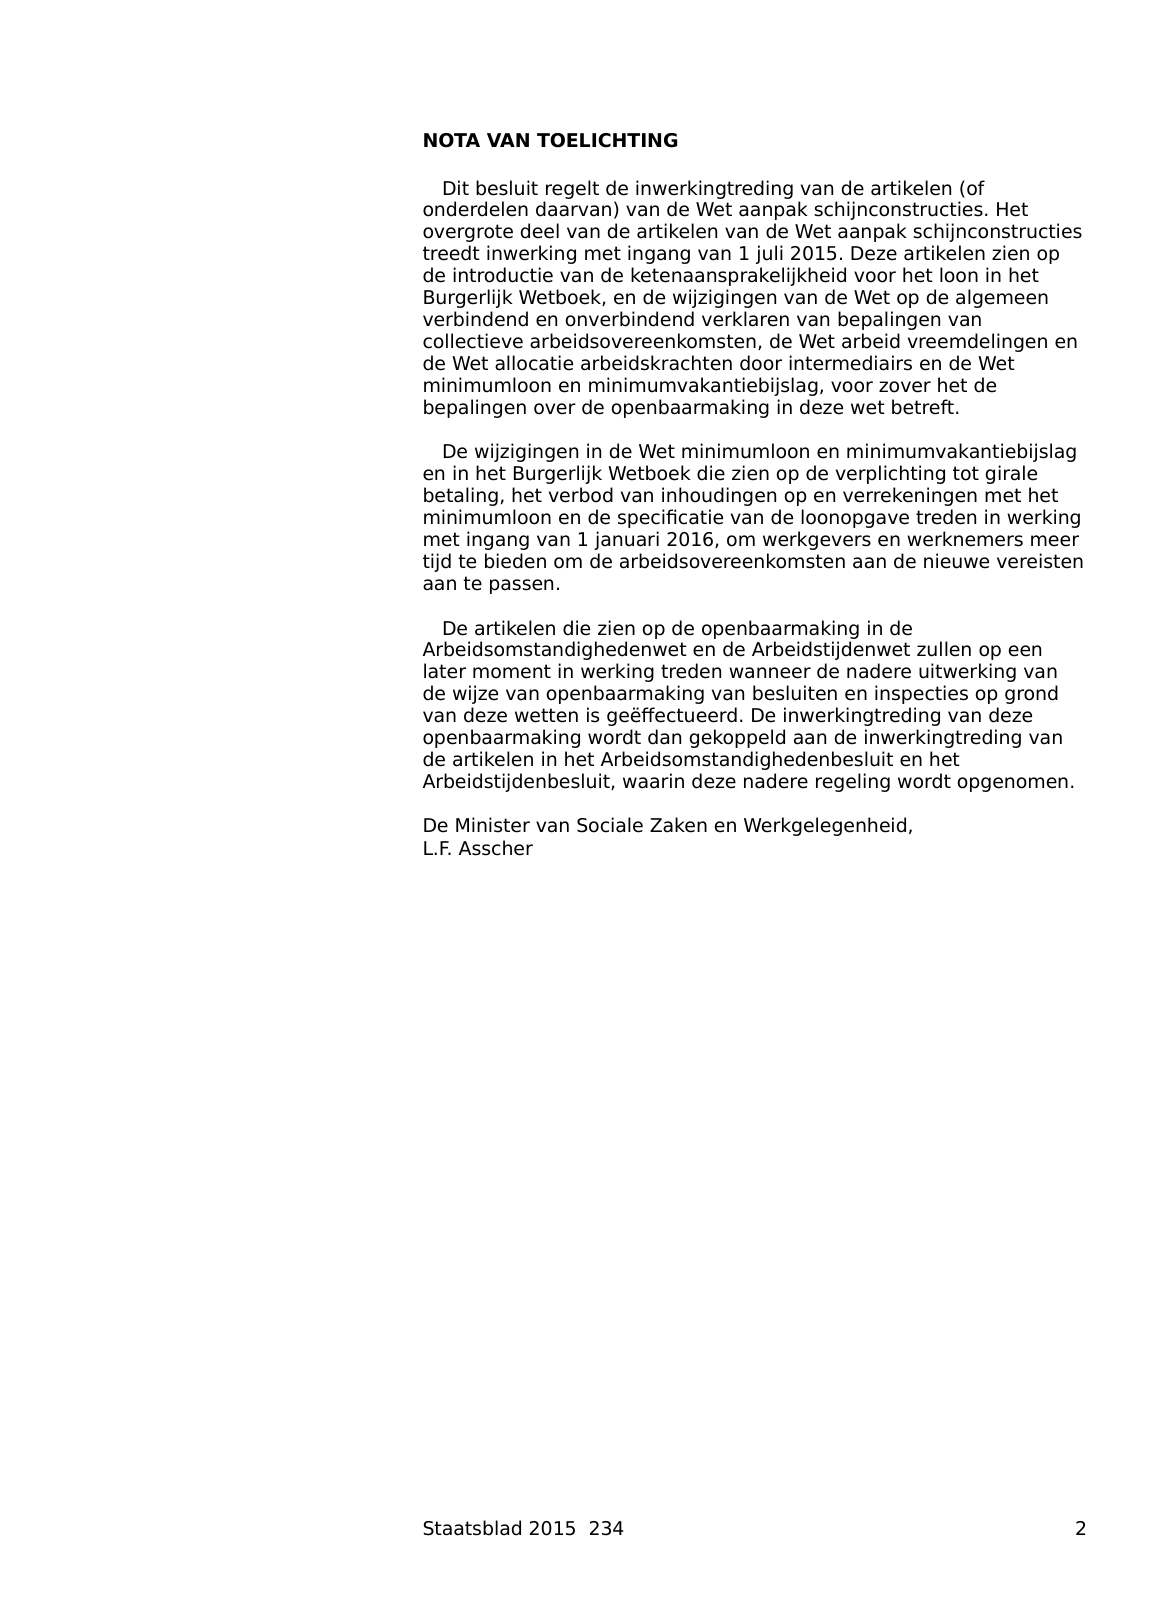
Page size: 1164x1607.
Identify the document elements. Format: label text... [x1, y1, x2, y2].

text Dit besluit regelt de inwerkingtreding van de artikelen (of onderdelen daarvan) van de Wet aanpak schijnconstructies. Het overgrote deel van de artikelen van de Wet aanpak schijnconstructies treedt inwerking met ingang van 1 juli 2015. Deze artikelen zien op de introductie van de ketenaansprakelijkheid voor het loon in het Burgerlijk Wetboek, en de wijzigingen van de Wet op de algemeen verbindend en onverbindend verklaren van bepalingen van collectieve arbeidsovereenkomsten, de Wet arbeid vreemdelingen en de Wet allocatie arbeidskrachten door intermediairs en de Wet minimumloon en minimumvakantiebijslag, voor zover het de bepalingen over de openbaarmaking in deze wet betreft. [422, 177, 1087, 419]
text De wijzigingen in de Wet minimumloon en minimumvakantiebijslag en in het Burgerlijk Wetboek die zien op de verplichting tot girale betaling, het verbod van inhoudingen op en verrekeningen met het minimumloon en de specificatie van de loonopgave treden in werking met ingang van 1 januari 2016, om werkgevers en werknemers meer tijd te bieden om de arbeidsovereenkomsten aan de nieuwe vereisten aan te passen. [422, 441, 1087, 595]
subtitle NOTA VAN TOELICHTING [422, 130, 1087, 152]
text De artikelen die zien op de openbaarmaking in de Arbeidsomstandighedenwet en de Arbeidstijdenwet zullen op een later moment in werking treden wanneer de nadere uitwerking van de wijze van openbaarmaking van besluiten en inspecties op grond van deze wetten is geëffectueerd. De inwerkingtreding van deze openbaarmaking wordt dan gekoppeld aan de inwerkingtreding van de artikelen in het Arbeidsomstandighedenbesluit en het Arbeidstijdenbesluit, waarin deze nadere regeling wordt opgenomen. [422, 617, 1087, 793]
text De Minister van Sociale Zaken en Werkgelegenheid, L.F. Asscher [422, 815, 1087, 859]
